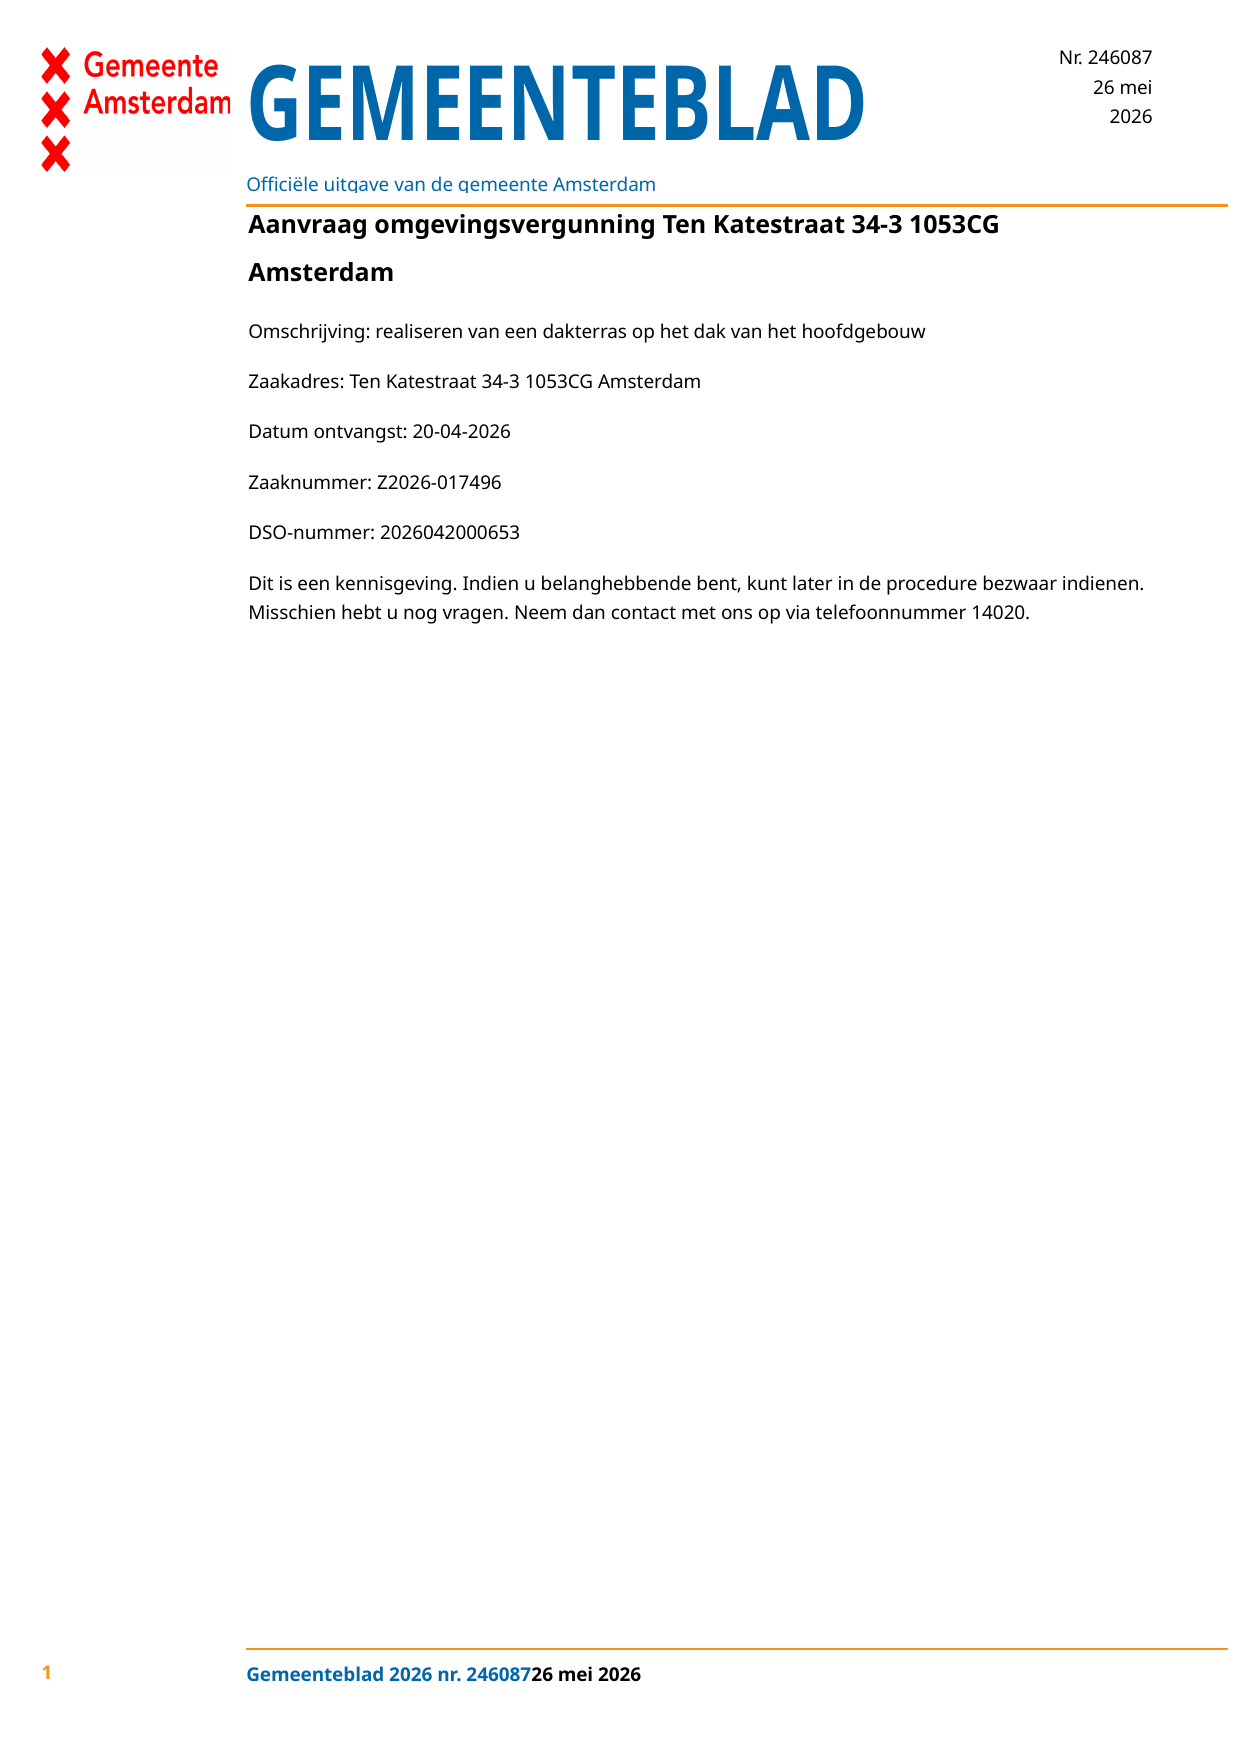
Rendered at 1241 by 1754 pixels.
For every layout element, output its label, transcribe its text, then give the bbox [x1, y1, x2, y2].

text Aanvraag omgevingsvergunning Ten Katestraat 34-3 1053CG Amsterdam [248, 207, 1152, 288]
text Omschrijving: realiseren van een dakterras op het dak van het hoofdgebouw [248, 318, 1152, 344]
text Dit is een kennisgeving. Indien u belanghebbende bent, kunt later in de procedure bezwaar indienen. Misschien hebt u nog vragen. Neem dan contact met ons op via telefoonnummer 14020. [248, 570, 1152, 625]
text DSO-nummer: 2026042000653 [248, 519, 1152, 545]
text Datum ontvangst: 20-04-2026 [248, 419, 1152, 444]
text Zaaknummer: Z2026-017496 [248, 469, 1152, 495]
text Zaakadres: Ten Katestraat 34-3 1053CG Amsterdam [248, 368, 1152, 394]
picture [41, 47, 231, 172]
